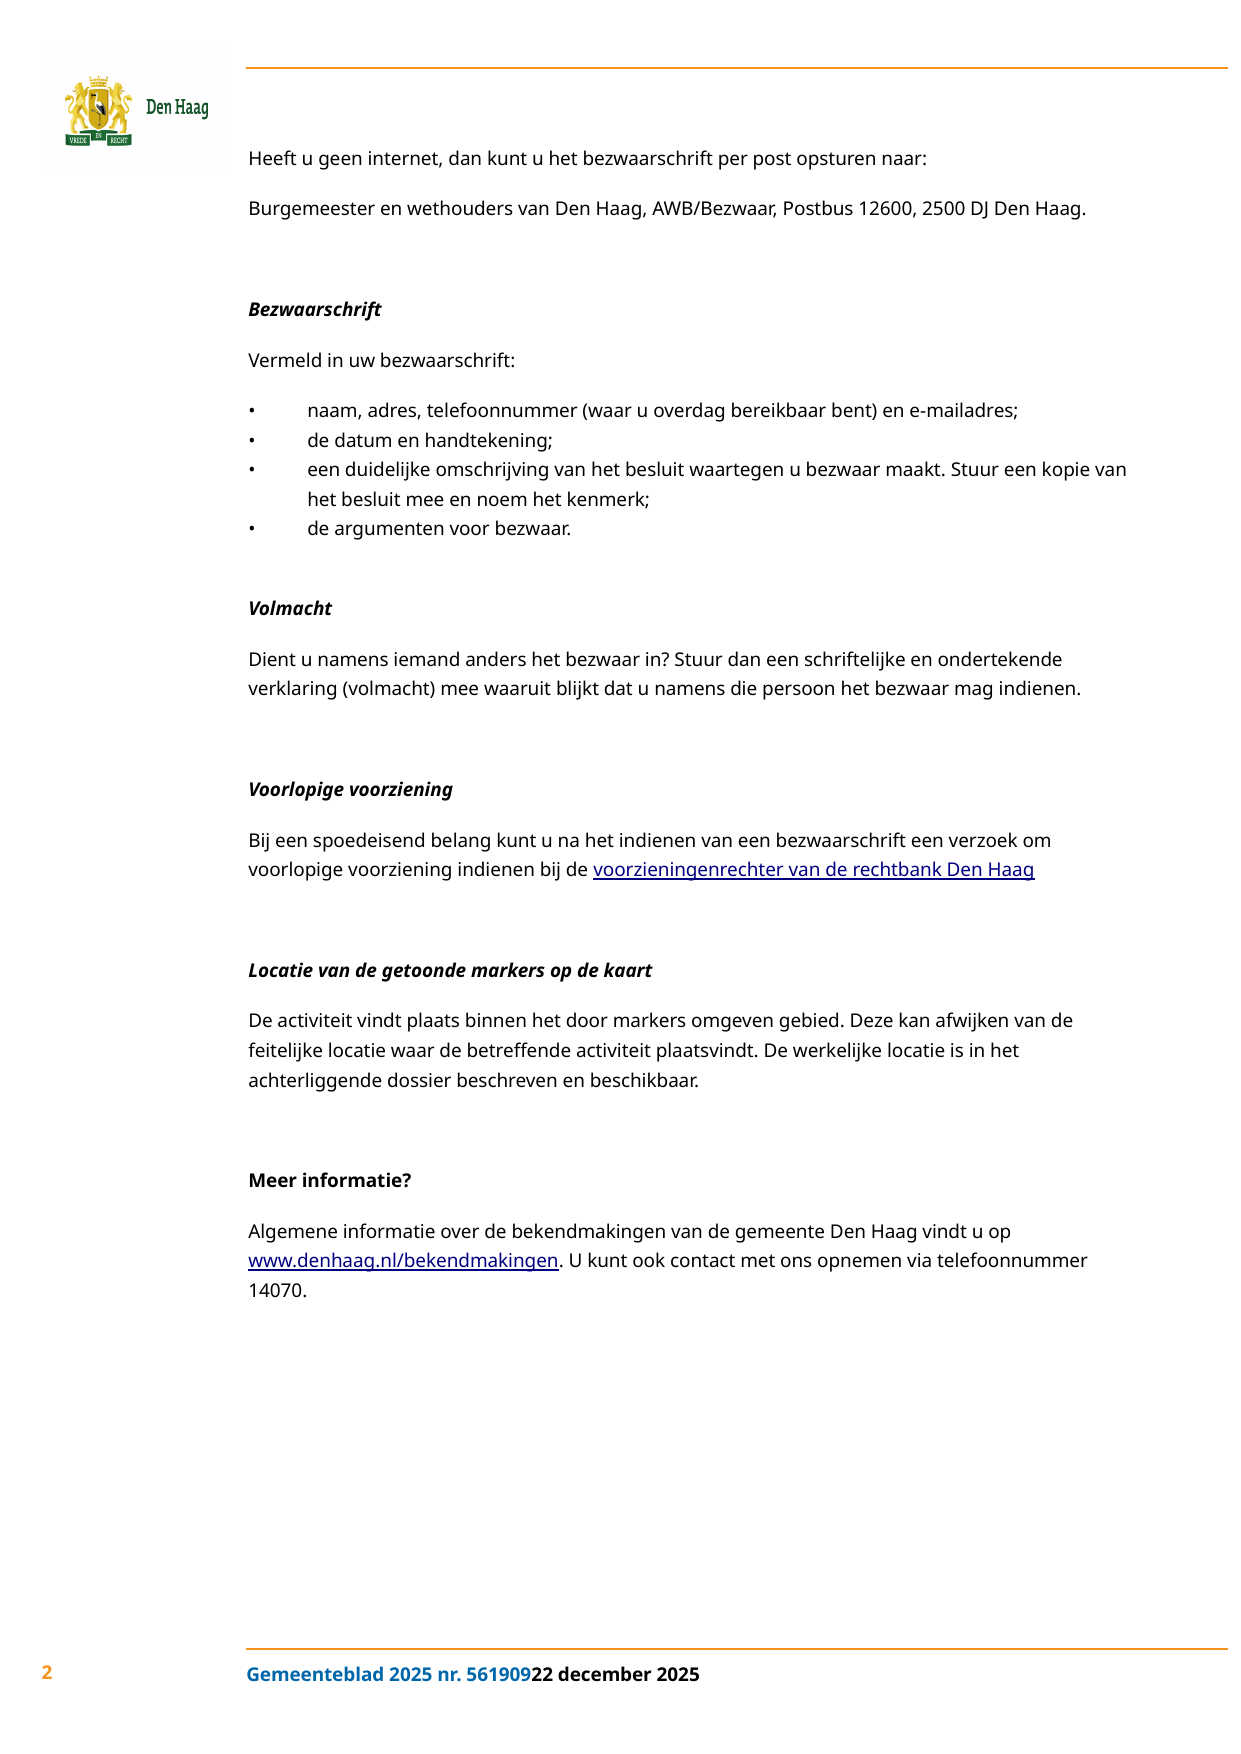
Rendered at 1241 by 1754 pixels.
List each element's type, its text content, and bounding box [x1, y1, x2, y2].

text Vermeld in uw bezwaarschrift: [248, 347, 1152, 373]
text Meer informatie? [248, 1168, 1152, 1193]
text Voorlopige voorziening [248, 776, 1152, 802]
list de argumenten voor bezwaar. [248, 516, 1152, 541]
picture [41, 47, 231, 172]
text Bezwaarschrift [248, 296, 1152, 322]
text Burgemeester en wethouders van Den Haag, AWB/Bezwaar, Postbus 12600, 2500 DJ Den Haag. [248, 196, 1152, 221]
list een duidelijke omschrijving van het besluit waartegen u bezwaar maakt. Stuur een kopie van het besluit mee en noem het kenmerk; [248, 456, 1152, 512]
list naam, adres, telefoonnummer (waar u overdag bereikbaar bent) en e-mailadres; [248, 397, 1152, 423]
text Locatie van de getoonde markers op de kaart [248, 957, 1152, 983]
list de datum en handtekening; [248, 427, 1152, 453]
text Bij een spoedeisend belang kunt u na het indienen van een bezwaarschrift een verzoek om voorlopige voorziening indienen bij de voorzieningenrechter van de rechtbank Den Haag [248, 827, 1152, 882]
text Heeft u geen internet, dan kunt u het bezwaarschrift per post opsturen naar: [248, 145, 1152, 171]
text De activiteit vindt plaats binnen het door markers omgeven gebied. Deze kan afwijken van de feitelijke locatie waar de betreffende activiteit plaatsvindt. De werkelijke locatie is in het achterliggende dossier beschreven en beschikbaar. [248, 1008, 1152, 1093]
text Algemene informatie over de bekendmakingen van de gemeente Den Haag vindt u op www.denhaag.nl/bekendmakingen. U kunt ook contact met ons opnemen via telefoonnummer 14070. [248, 1218, 1152, 1303]
text Volmacht [248, 596, 1152, 621]
text Dient u namens iemand anders het bezwaar in? Stuur dan een schriftelijke en ondertekende verklaring (volmacht) mee waaruit blijkt dat u namens die persoon het bezwaar mag indienen. [248, 646, 1152, 701]
